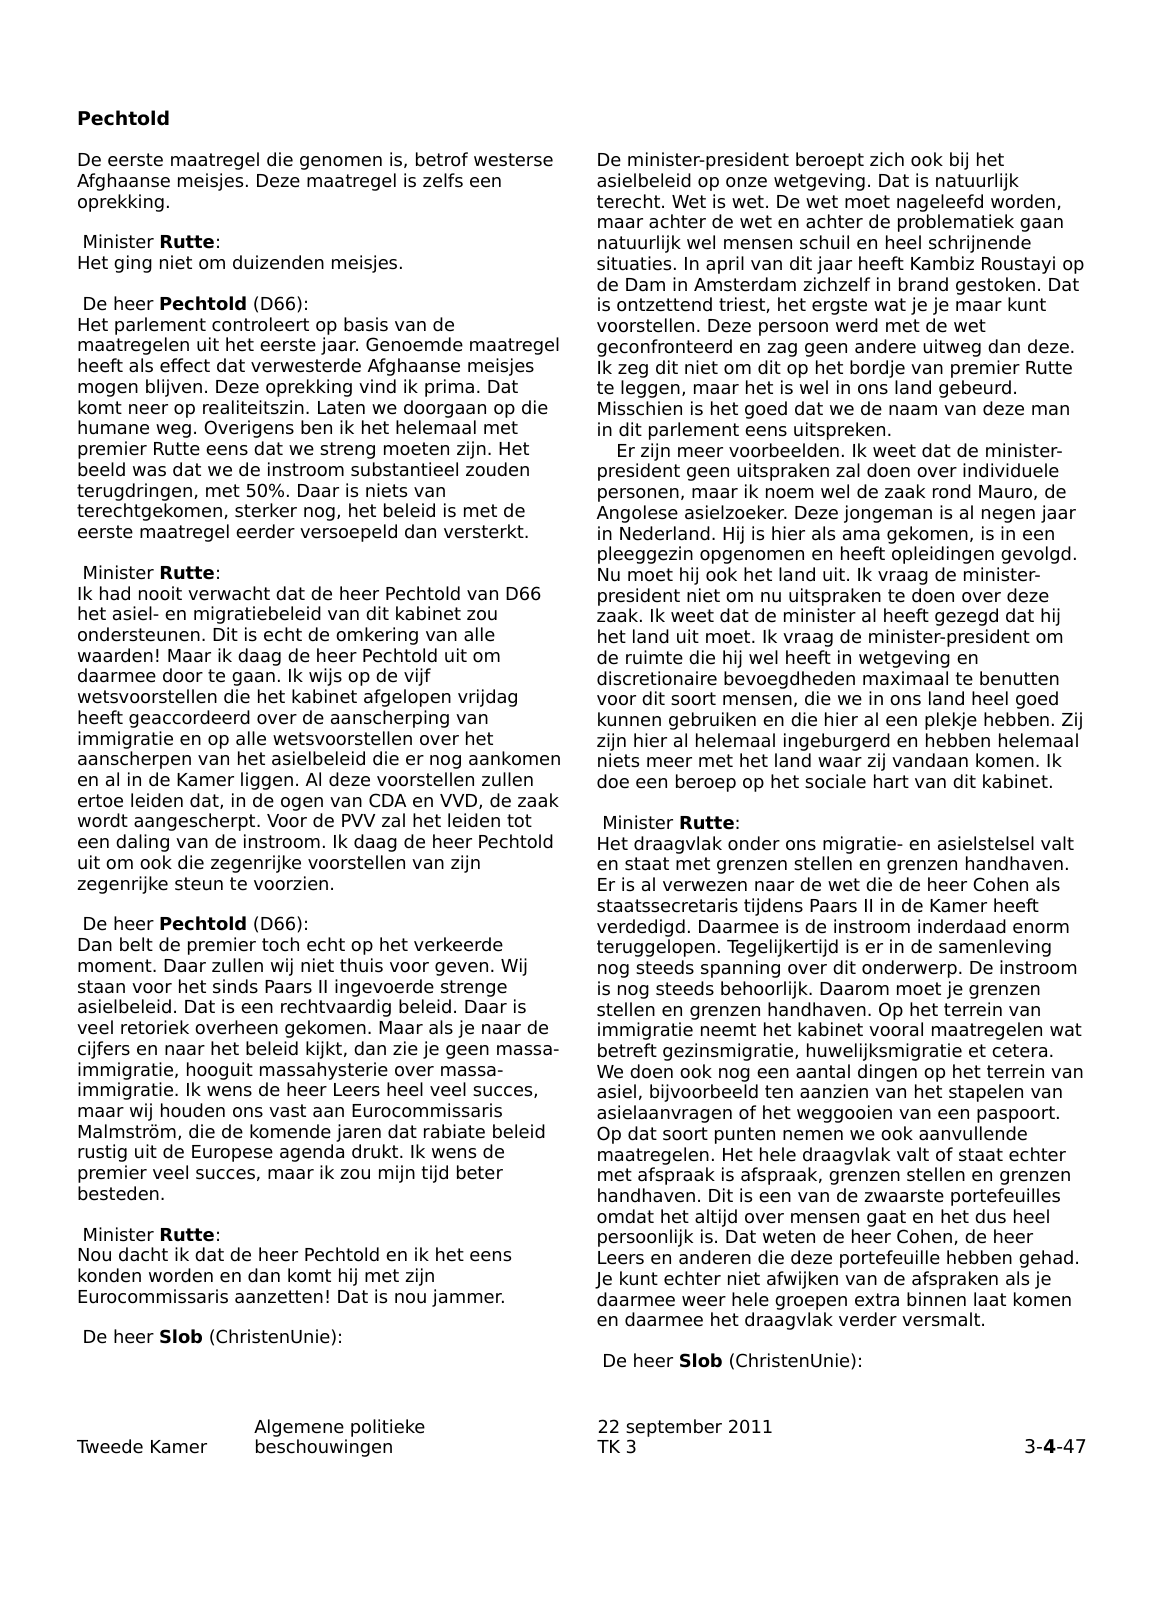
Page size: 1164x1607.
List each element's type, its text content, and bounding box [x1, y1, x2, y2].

text De eerste maatregel die genomen is, betrof westerse Afghaanse meisjes. Deze maatregel is zelfs een oprekking. [77, 150, 567, 212]
text Minister Rutte: [596, 813, 1087, 833]
text De heer Slob (ChristenUnie): [596, 1351, 1087, 1372]
text Dan belt de premier toch echt op het verkeerde moment. Daar zullen wij niet thuis voor geven. Wij staan voor het sinds Paars II ingevoerde strenge asielbeleid. Dat is een rechtvaardig beleid. Daar is veel retoriek overheen gekomen. Maar als je naar de cijfers en naar het beleid kijkt, dan zie je geen massa-immigratie, hooguit massahysterie over massa-immigratie. Ik wens de heer Leers heel veel succes, maar wij houden ons vast aan Eurocommissaris Malmström, die de komende jaren dat rabiate beleid rustig uit de Europese agenda drukt. Ik wens de premier veel succes, maar ik zou mijn tijd beter besteden. [77, 935, 567, 1204]
text De minister-president beroept zich ook bij het asielbeleid op onze wetgeving. Dat is natuurlijk terecht. Wet is wet. De wet moet nageleefd worden, maar achter de wet en achter de problematiek gaan natuurlijk wel mensen schuil en heel schrijnende situaties. In april van dit jaar heeft Kambiz Roustayi op de Dam in Amsterdam zichzelf in brand gestoken. Dat is ontzettend triest, het ergste wat je je maar kunt voorstellen. Deze persoon werd met de wet geconfronteerd en zag geen andere uitweg dan deze. Ik zeg dit niet om dit op het bordje van premier Rutte te leggen, maar het is wel in ons land gebeurd. Misschien is het goed dat we de naam van deze man in dit parlement eens uitspreken. [596, 150, 1087, 440]
text Ik had nooit verwacht dat de heer Pechtold van D66 het asiel- en migratiebeleid van dit kabinet zou ondersteunen. Dit is echt de omkering van alle waarden! Maar ik daag de heer Pechtold uit om daarmee door te gaan. Ik wijs op de vijf wetsvoorstellen die het kabinet afgelopen vrijdag heeft geaccordeerd over de aanscherping van immigratie en op alle wetsvoorstellen over het aanscherpen van het asielbeleid die er nog aankomen en al in de Kamer liggen. Al deze voorstellen zullen ertoe leiden dat, in de ogen van CDA en VVD, de zaak wordt aangescherpt. Voor de PVV zal het leiden tot een daling van de instroom. Ik daag de heer Pechtold uit om ook die zegenrijke voorstellen van zijn zegenrijke steun te voorzien. [77, 583, 567, 894]
text De heer Pechtold (D66): [77, 294, 567, 314]
text Minister Rutte: [77, 1224, 567, 1245]
text De heer Slob (ChristenUnie): [77, 1327, 567, 1348]
text Minister Rutte: [77, 232, 567, 253]
text Het ging niet om duizenden meisjes. [77, 253, 567, 274]
text Het draagvlak onder ons migratie- en asielstelsel valt en staat met grenzen stellen en grenzen handhaven. Er is al verwezen naar de wet die de heer Cohen als staatssecretaris tijdens Paars II in de Kamer heeft verdedigd. Daarmee is de instroom inderdaad enorm teruggelopen. Tegelijkertijd is er in de samenleving nog steeds spanning over dit onderwerp. De instroom is nog steeds behoorlijk. Daarom moet je grenzen stellen en grenzen handhaven. Op het terrein van immigratie neemt het kabinet vooral maatregelen wat betreft gezinsmigratie, huwelijksmigratie et cetera. We doen ook nog een aantal dingen op het terrein van asiel, bijvoorbeeld ten aanzien van het stapelen van asielaanvragen of het weggooien van een paspoort. Op dat soort punten nemen we ook aanvullende maatregelen. Het hele draagvlak valt of staat echter met afspraak is afspraak, grenzen stellen en grenzen handhaven. Dit is een van de zwaarste portefeuilles omdat het altijd over mensen gaat en het dus heel persoonlijk is. Dat weten de heer Cohen, de heer Leers en anderen die deze portefeuille hebben gehad. Je kunt echter niet afwijken van de afspraken als je daarmee weer hele groepen extra binnen laat komen en daarmee het draagvlak verder versmalt. [596, 833, 1087, 1331]
text Het parlement controleert op basis van de maatregelen uit het eerste jaar. Genoemde maatregel heeft als effect dat verwesterde Afghaanse meisjes mogen blijven. Deze oprekking vind ik prima. Dat komt neer op realiteitszin. Laten we doorgaan op die humane weg. Overigens ben ik het helemaal met premier Rutte eens dat we streng moeten zijn. Het beeld was dat we de instroom substantieel zouden terugdringen, met 50%. Daar is niets van terechtgekomen, sterker nog, het beleid is met de eerste maatregel eerder versoepeld dan versterkt. [77, 314, 567, 543]
text De heer Pechtold (D66): [77, 914, 567, 935]
text Nou dacht ik dat de heer Pechtold en ik het eens konden worden en dan komt hij met zijn Eurocommissaris aanzetten! Dat is nou jammer. [77, 1245, 567, 1307]
text Er zijn meer voorbeelden. Ik weet dat de minister-president geen uitspraken zal doen over individuele personen, maar ik noem wel de zaak rond Mauro, de Angolese asielzoeker. Deze jongeman is al negen jaar in Nederland. Hij is hier als ama gekomen, is in een pleeggezin opgenomen en heeft opleidingen gevolgd. Nu moet hij ook het land uit. Ik vraag de minister-president niet om nu uitspraken te doen over deze zaak. Ik weet dat de minister al heeft gezegd dat hij het land uit moet. Ik vraag de minister-president om de ruimte die hij wel heeft in wetgeving en discretionaire bevoegdheden maximaal te benutten voor dit soort mensen, die we in ons land heel goed kunnen gebruiken en die hier al een plekje hebben. Zij zijn hier al helemaal ingeburgerd en hebben helemaal niets meer met het land waar zij vandaan komen. Ik doe een beroep op het sociale hart van dit kabinet. [596, 440, 1087, 793]
text Minister Rutte: [77, 563, 567, 583]
